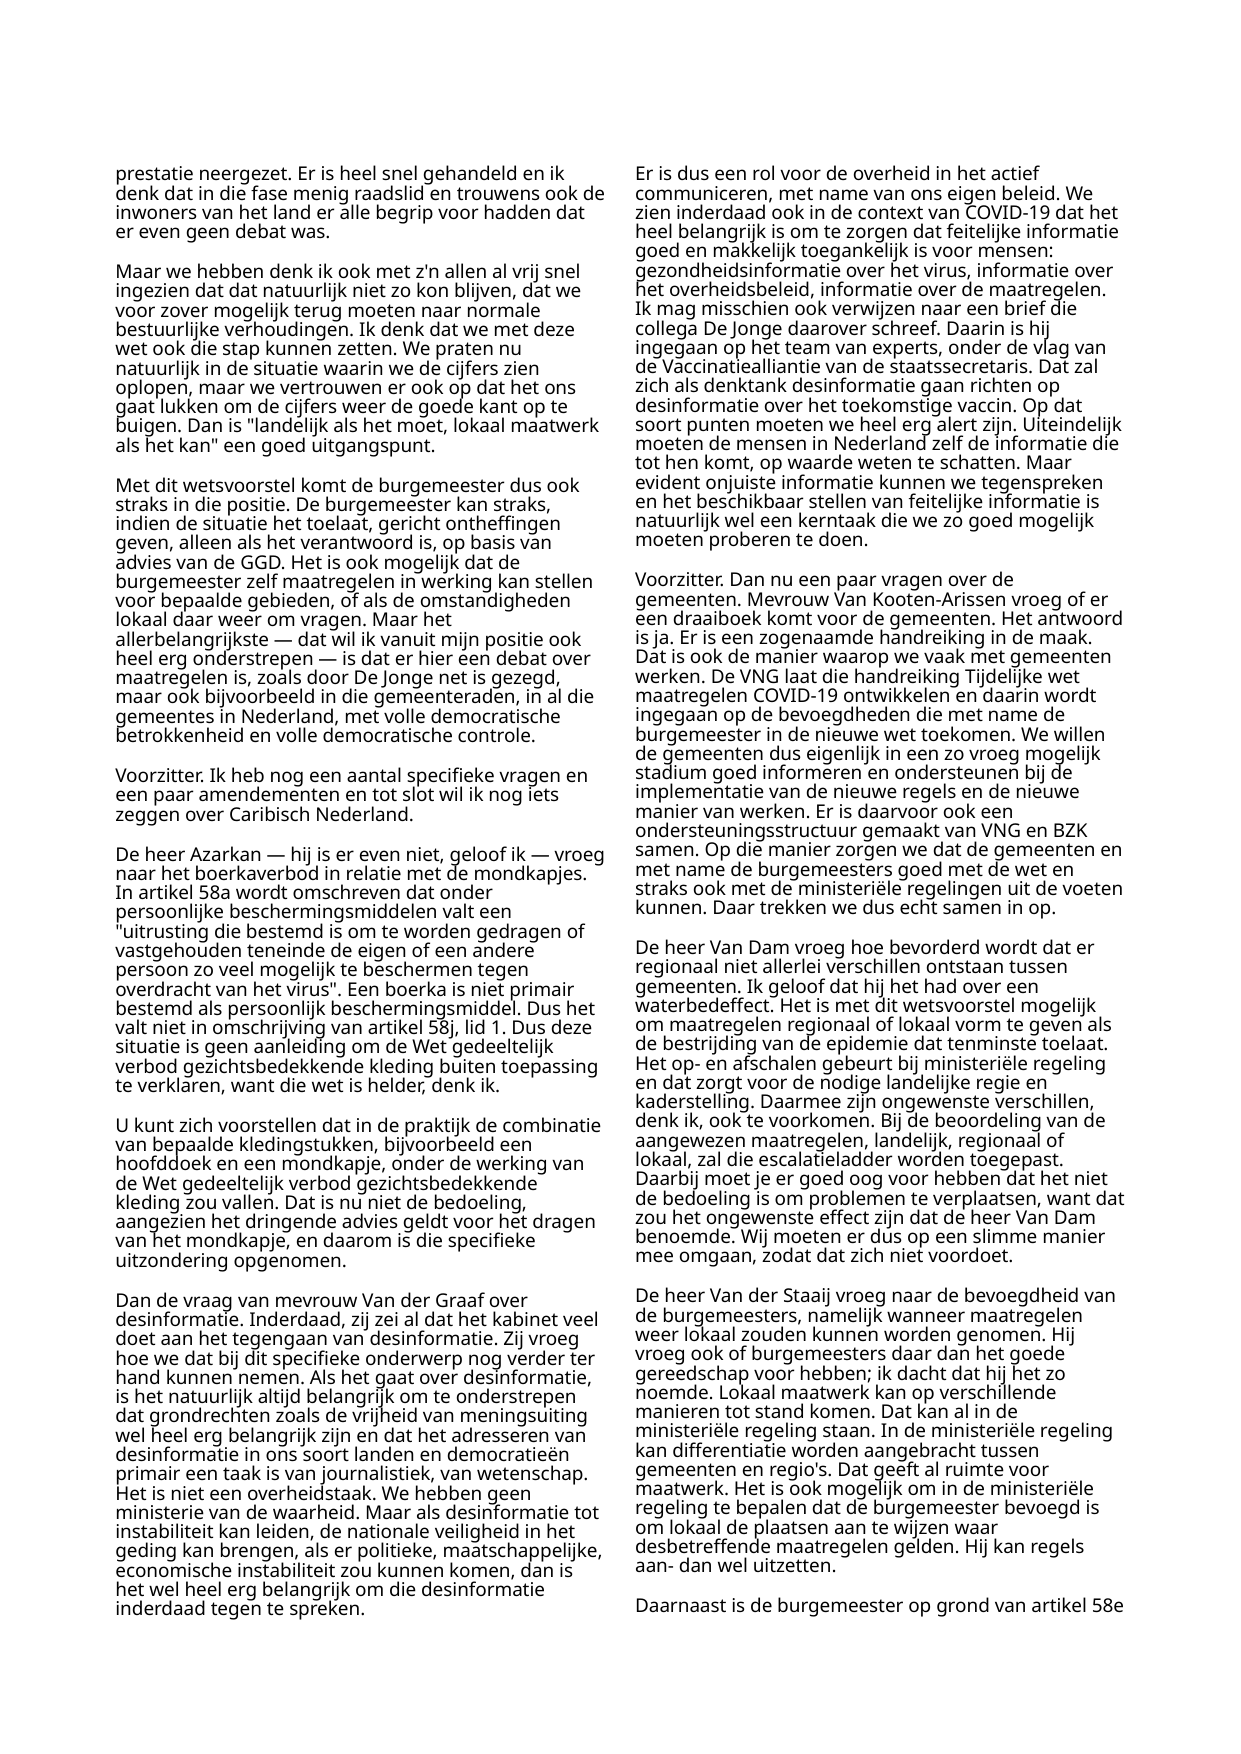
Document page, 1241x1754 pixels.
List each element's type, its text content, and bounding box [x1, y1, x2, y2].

text Dan de vraag van mevrouw Van der Graaf over desinformatie. Inderdaad, zij zei al dat het kabinet veel doet aan het tegengaan van desinformatie. Zij vroeg hoe we dat bij dit specifieke onderwerp nog verder ter hand kunnen nemen. Als het gaat over desinformatie, is het natuurlijk altijd belangrijk om te onderstrepen dat grondrechten zoals de vrijheid van meningsuiting wel heel erg belangrijk zijn en dat het adresseren van desinformatie in ons soort landen en democratieën primair een taak is van journalistiek, van wetenschap. Het is niet een overheidstaak. We hebben geen ministerie van de waarheid. Maar als desinformatie tot instabiliteit kan leiden, de nationale veiligheid in het geding kan brengen, als er politieke, maatschappelijke, economische instabiliteit zou kunnen komen, dan is het wel heel erg belangrijk om die desinformatie inderdaad tegen te spreken. [115, 1292, 605, 1619]
text De heer Van der Staaij vroeg naar de bevoegdheid van de burgemeesters, namelijk wanneer maatregelen weer lokaal zouden kunnen worden genomen. Hij vroeg ook of burgemeesters daar dan het goede gereedschap voor hebben; ik dacht dat hij het zo noemde. Lokaal maatwerk kan op verschillende manieren tot stand komen. Dat kan al in de ministeriële regeling staan. In de ministeriële regeling kan differentiatie worden aangebracht tussen gemeenten en regio's. Dat geeft al ruimte voor maatwerk. Het is ook mogelijk om in de ministeriële regeling te bepalen dat de burgemeester bevoegd is om lokaal de plaatsen aan te wijzen waar desbetreffende maatregelen gelden. Hij kan regels aan- dan wel uitzetten. [635, 1287, 1125, 1576]
text Daarnaast is de burgemeester op grond van artikel 58e [635, 1597, 1125, 1616]
text Voorzitter. Dan nu een paar vragen over de gemeenten. Mevrouw Van Kooten-Arissen vroeg of er een draaiboek komt voor de gemeenten. Het antwoord is ja. Er is een zogenaamde handreiking in de maak. Dat is ook de manier waarop we vaak met gemeenten werken. De VNG laat die handreiking Tijdelijke wet maatregelen COVID-19 ontwikkelen en daarin wordt ingegaan op de bevoegdheden die met name de burgemeester in de nieuwe wet toekomen. We willen de gemeenten dus eigenlijk in een zo vroeg mogelijk stadium goed informeren en ondersteunen bij de implementatie van de nieuwe regels en de nieuwe manier van werken. Er is daarvoor ook een ondersteuningsstructuur gemaakt van VNG en BZK samen. Op die manier zorgen we dat de gemeenten en met name de burgemeesters goed met de wet en straks ook met de ministeriële regelingen uit de voeten kunnen. Daar trekken we dus echt samen in op. [635, 571, 1125, 918]
text Met dit wetsvoorstel komt de burgemeester dus ook straks in die positie. De burgemeester kan straks, indien de situatie het toelaat, gericht ontheffingen geven, alleen als het verantwoord is, op basis van advies van de GGD. Het is ook mogelijk dat de burgemeester zelf maatregelen in werking kan stellen voor bepaalde gebieden, of als de omstandigheden lokaal daar weer om vragen. Maar het allerbelangrijkste — dat wil ik vanuit mijn positie ook heel erg onderstrepen — is dat er hier een debat over maatregelen is, zoals door De Jonge net is gezegd, maar ook bijvoorbeeld in die gemeenteraden, in al die gemeentes in Nederland, met volle democratische betrokkenheid en volle democratische controle. [115, 477, 605, 746]
text De heer Van Dam vroeg hoe bevorderd wordt dat er regionaal niet allerlei verschillen ontstaan tussen gemeenten. Ik geloof dat hij het had over een waterbedeffect. Het is met dit wetsvoorstel mogelijk om maatregelen regionaal of lokaal vorm te geven als de bestrijding van de epidemie dat tenminste toelaat. Het op- en afschalen gebeurt bij ministeriële regeling en dat zorgt voor de nodige landelijke regie en kaderstelling. Daarmee zijn ongewenste verschillen, denk ik, ook te voorkomen. Bij de beoordeling van de aangewezen maatregelen, landelijk, regionaal of lokaal, zal die escalatieladder worden toegepast. Daarbij moet je er goed oog voor hebben dat het niet de bedoeling is om problemen te verplaatsen, want dat zou het ongewenste effect zijn dat de heer Van Dam benoemde. Wij moeten er dus op een slimme manier mee omgaan, zodat dat zich niet voordoet. [635, 939, 1125, 1267]
text Maar we hebben denk ik ook met z'n allen al vrij snel ingezien dat dat natuurlijk niet zo kon blijven, dat we voor zover mogelijk terug moeten naar normale bestuurlijke verhoudingen. Ik denk dat we met deze wet ook die stap kunnen zetten. We praten nu natuurlijk in de situatie waarin we de cijfers zien oplopen, maar we vertrouwen er ook op dat het ons gaat lukken om de cijfers weer de goede kant op te buigen. Dan is "landelijk als het moet, lokaal maatwerk als het kan" een goed uitgangspunt. [115, 263, 605, 456]
text Voorzitter. Ik heb nog een aantal specifieke vragen en een paar amendementen en tot slot wil ik nog iets zeggen over Caribisch Nederland. [115, 767, 605, 825]
text U kunt zich voorstellen dat in de praktijk de combinatie van bepaalde kledingstukken, bijvoorbeeld een hoofddoek en een mondkapje, onder de werking van de Wet gedeeltelijk verbod gezichtsbedekkende kleding zou vallen. Dat is nu niet de bedoeling, aangezien het dringende advies geldt voor het dragen van het mondkapje, en daarom is die specifieke uitzondering opgenomen. [115, 1117, 605, 1271]
text Er is dus een rol voor de overheid in het actief communiceren, met name van ons eigen beleid. We zien inderdaad ook in de context van COVID-19 dat het heel belangrijk is om te zorgen dat feitelijke informatie goed en makkelijk toegankelijk is voor mensen: gezondheidsinformatie over het virus, informatie over het overheidsbeleid, informatie over de maatregelen. Ik mag misschien ook verwijzen naar een brief die collega De Jonge daarover schreef. Daarin is hij ingegaan op het team van experts, onder de vlag van de Vaccinatiealliantie van de staatssecretaris. Dat zal zich als denktank desinformatie gaan richten op desinformatie over het toekomstige vaccin. Op dat soort punten moeten we heel erg alert zijn. Uiteindelijk moeten de mensen in Nederland zelf de informatie die tot hen komt, op waarde weten te schatten. Maar evident onjuiste informatie kunnen we tegenspreken en het beschikbaar stellen van feitelijke informatie is natuurlijk wel een kerntaak die we zo goed mogelijk moeten proberen te doen. [635, 165, 1125, 551]
text prestatie neergezet. Er is heel snel gehandeld en ik denk dat in die fase menig raadslid en trouwens ook de inwoners van het land er alle begrip voor hadden dat er even geen debat was. [115, 165, 605, 242]
text De heer Azarkan — hij is er even niet, geloof ik — vroeg naar het boerkaverbod in relatie met de mondkapjes. In artikel 58a wordt omschreven dat onder persoonlijke beschermingsmiddelen valt een "uitrusting die bestemd is om te worden gedragen of vastgehouden teneinde de eigen of een andere persoon zo veel mogelijk te beschermen tegen overdracht van het virus". Een boerka is niet primair bestemd als persoonlijk beschermingsmiddel. Dus het valt niet in omschrijving van artikel 58j, lid 1. Dus deze situatie is geen aanleiding om de Wet gedeeltelijk verbod gezichtsbedekkende kleding buiten toepassing te verklaren, want die wet is helder, denk ik. [115, 846, 605, 1096]
